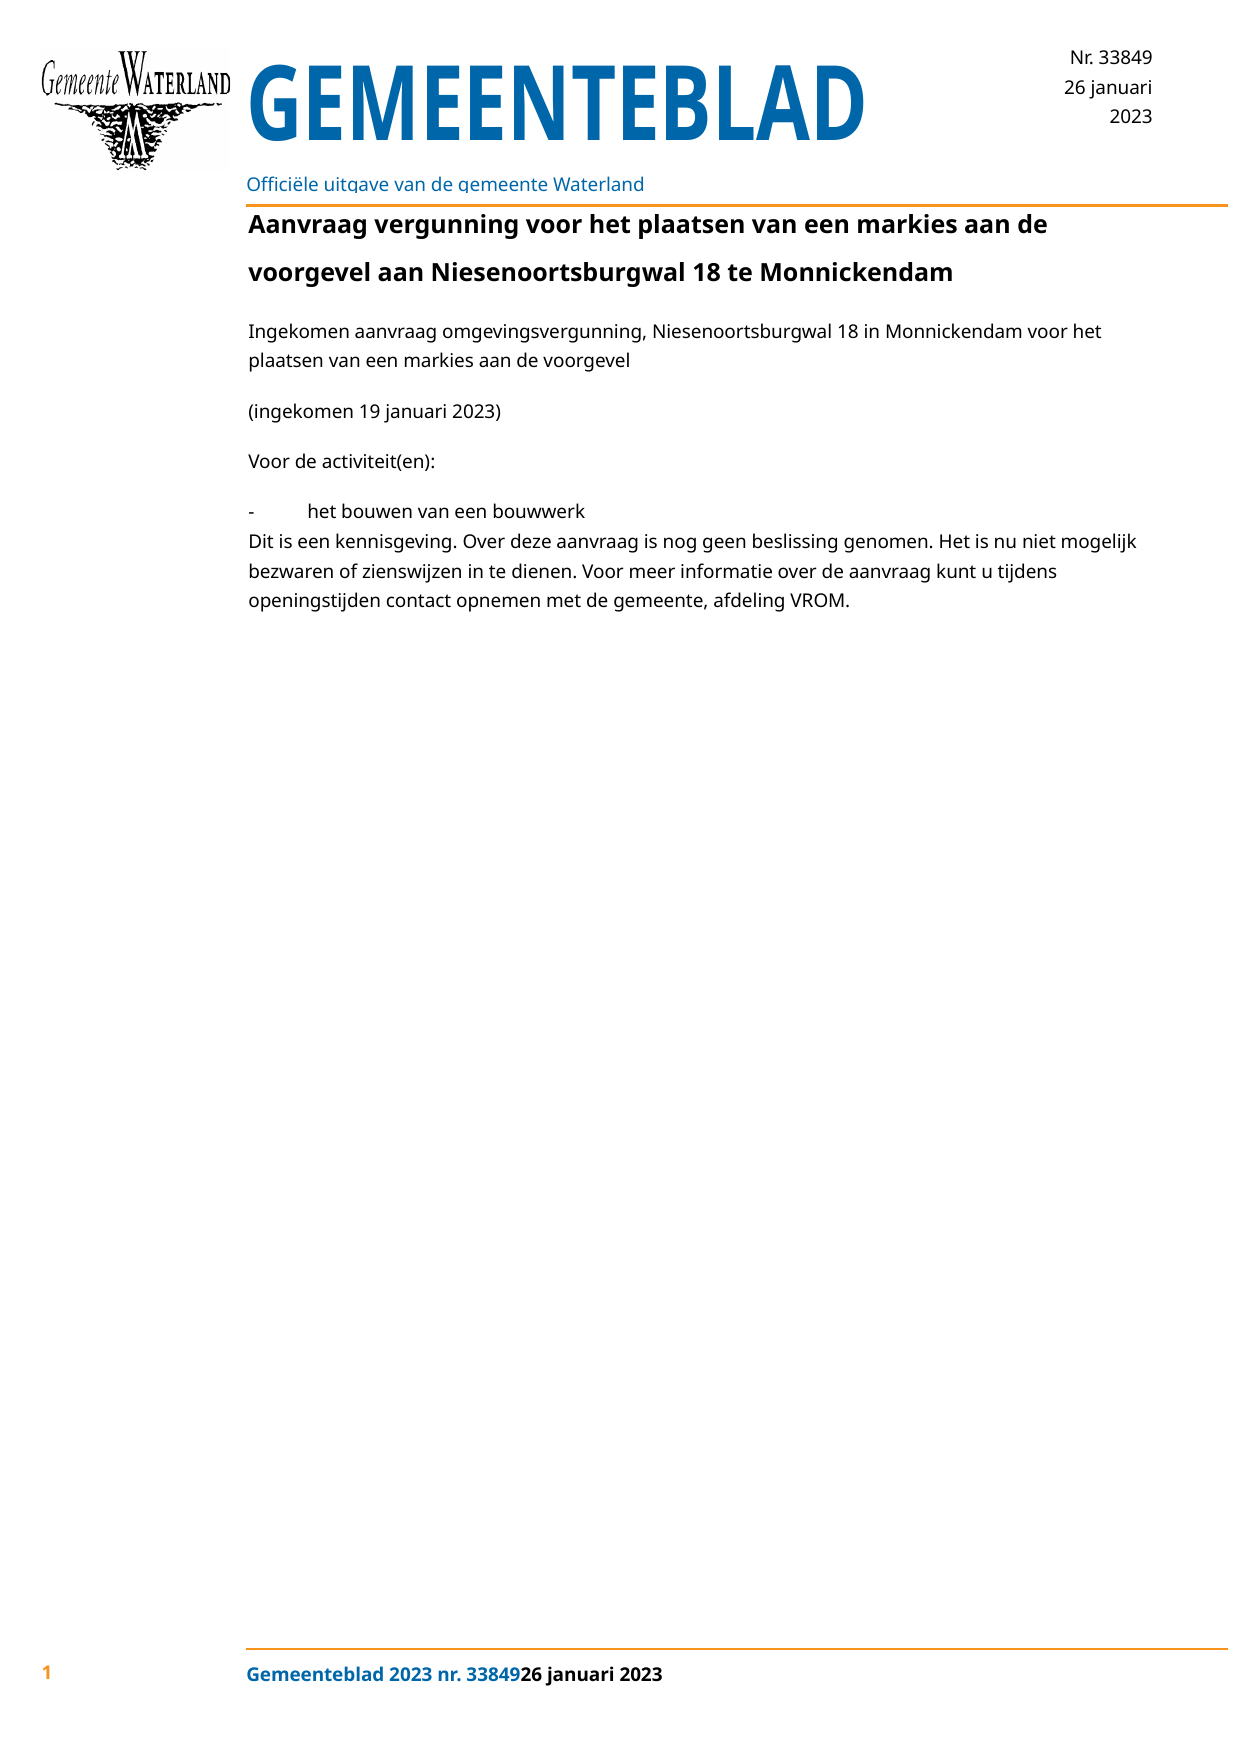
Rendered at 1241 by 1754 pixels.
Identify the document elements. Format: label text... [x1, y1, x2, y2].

list het bouwen van een bouwwerk [248, 499, 1152, 524]
text Aanvraag vergunning voor het plaatsen van een markies aan de voorgevel aan Niesenoortsburgwal 18 te Monnickendam [248, 207, 1152, 288]
text (ingekomen 19 januari 2023) [248, 398, 1152, 424]
text Dit is een kennisgeving. Over deze aanvraag is nog geen beslissing genomen. Het is nu niet mogelijk bezwaren of zienswijzen in te dienen. Voor meer informatie over de aanvraag kunt u tijdens openingstijden contact opnemen met de gemeente, afdeling VROM. [248, 528, 1152, 613]
text Ingekomen aanvraag omgevingsvergunning, Niesenoortsburgwal 18 in Monnickendam voor het plaatsen van een markies aan de voorgevel [248, 318, 1152, 373]
picture [41, 47, 231, 172]
text Voor de activiteit(en): [248, 448, 1152, 474]
